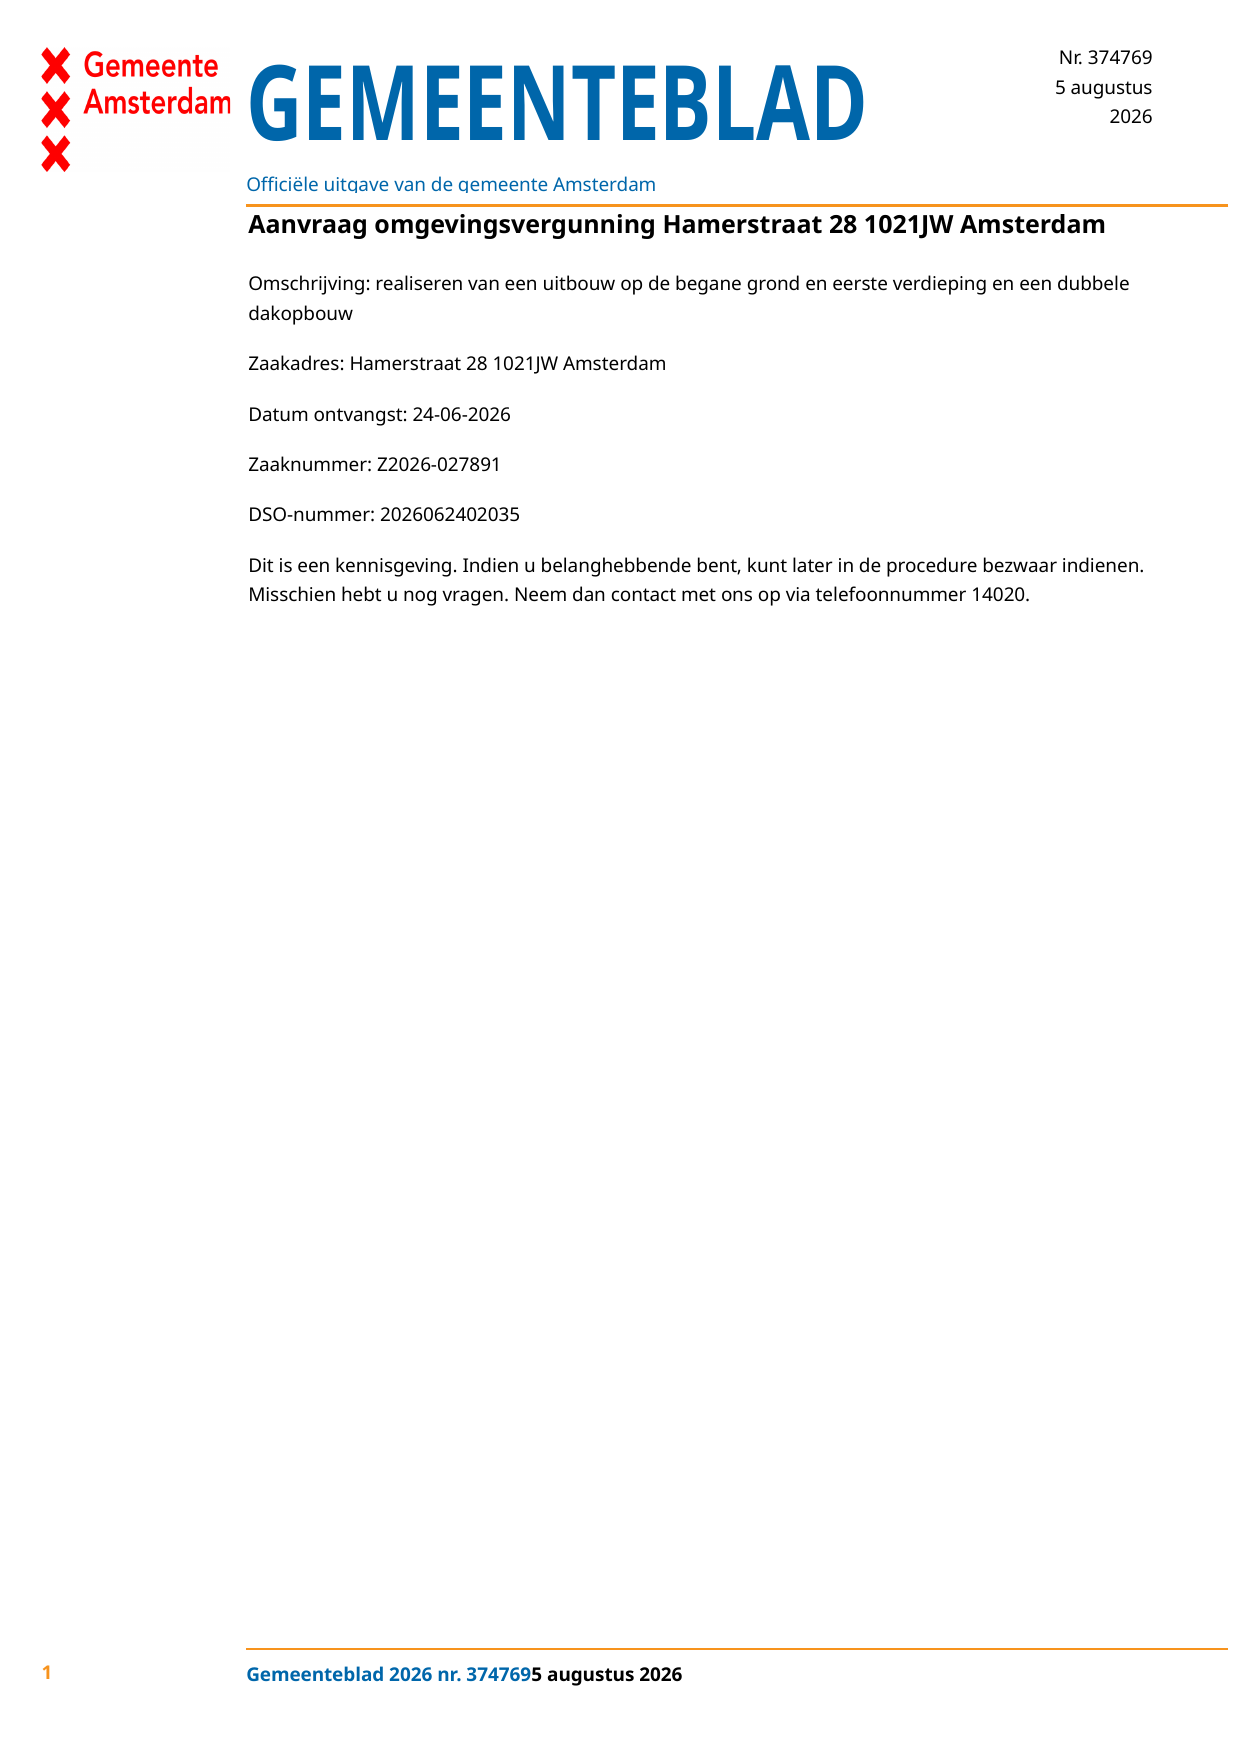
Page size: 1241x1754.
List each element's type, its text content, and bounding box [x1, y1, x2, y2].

text Zaaknummer: Z2026-027891 [248, 451, 1152, 477]
text DSO-nummer: 2026062402035 [248, 502, 1152, 527]
text Aanvraag omgevingsvergunning Hamerstraat 28 1021JW Amsterdam [248, 207, 1152, 241]
text Zaakadres: Hamerstraat 28 1021JW Amsterdam [248, 350, 1152, 376]
text Dit is een kennisgeving. Indien u belanghebbende bent, kunt later in de procedure bezwaar indienen. Misschien hebt u nog vragen. Neem dan contact met ons op via telefoonnummer 14020. [248, 552, 1152, 607]
text Datum ontvangst: 24-06-2026 [248, 401, 1152, 426]
picture [41, 47, 231, 172]
text Omschrijving: realiseren van een uitbouw op de begane grond en eerste verdieping en een dubbele dakopbouw [248, 270, 1152, 326]
